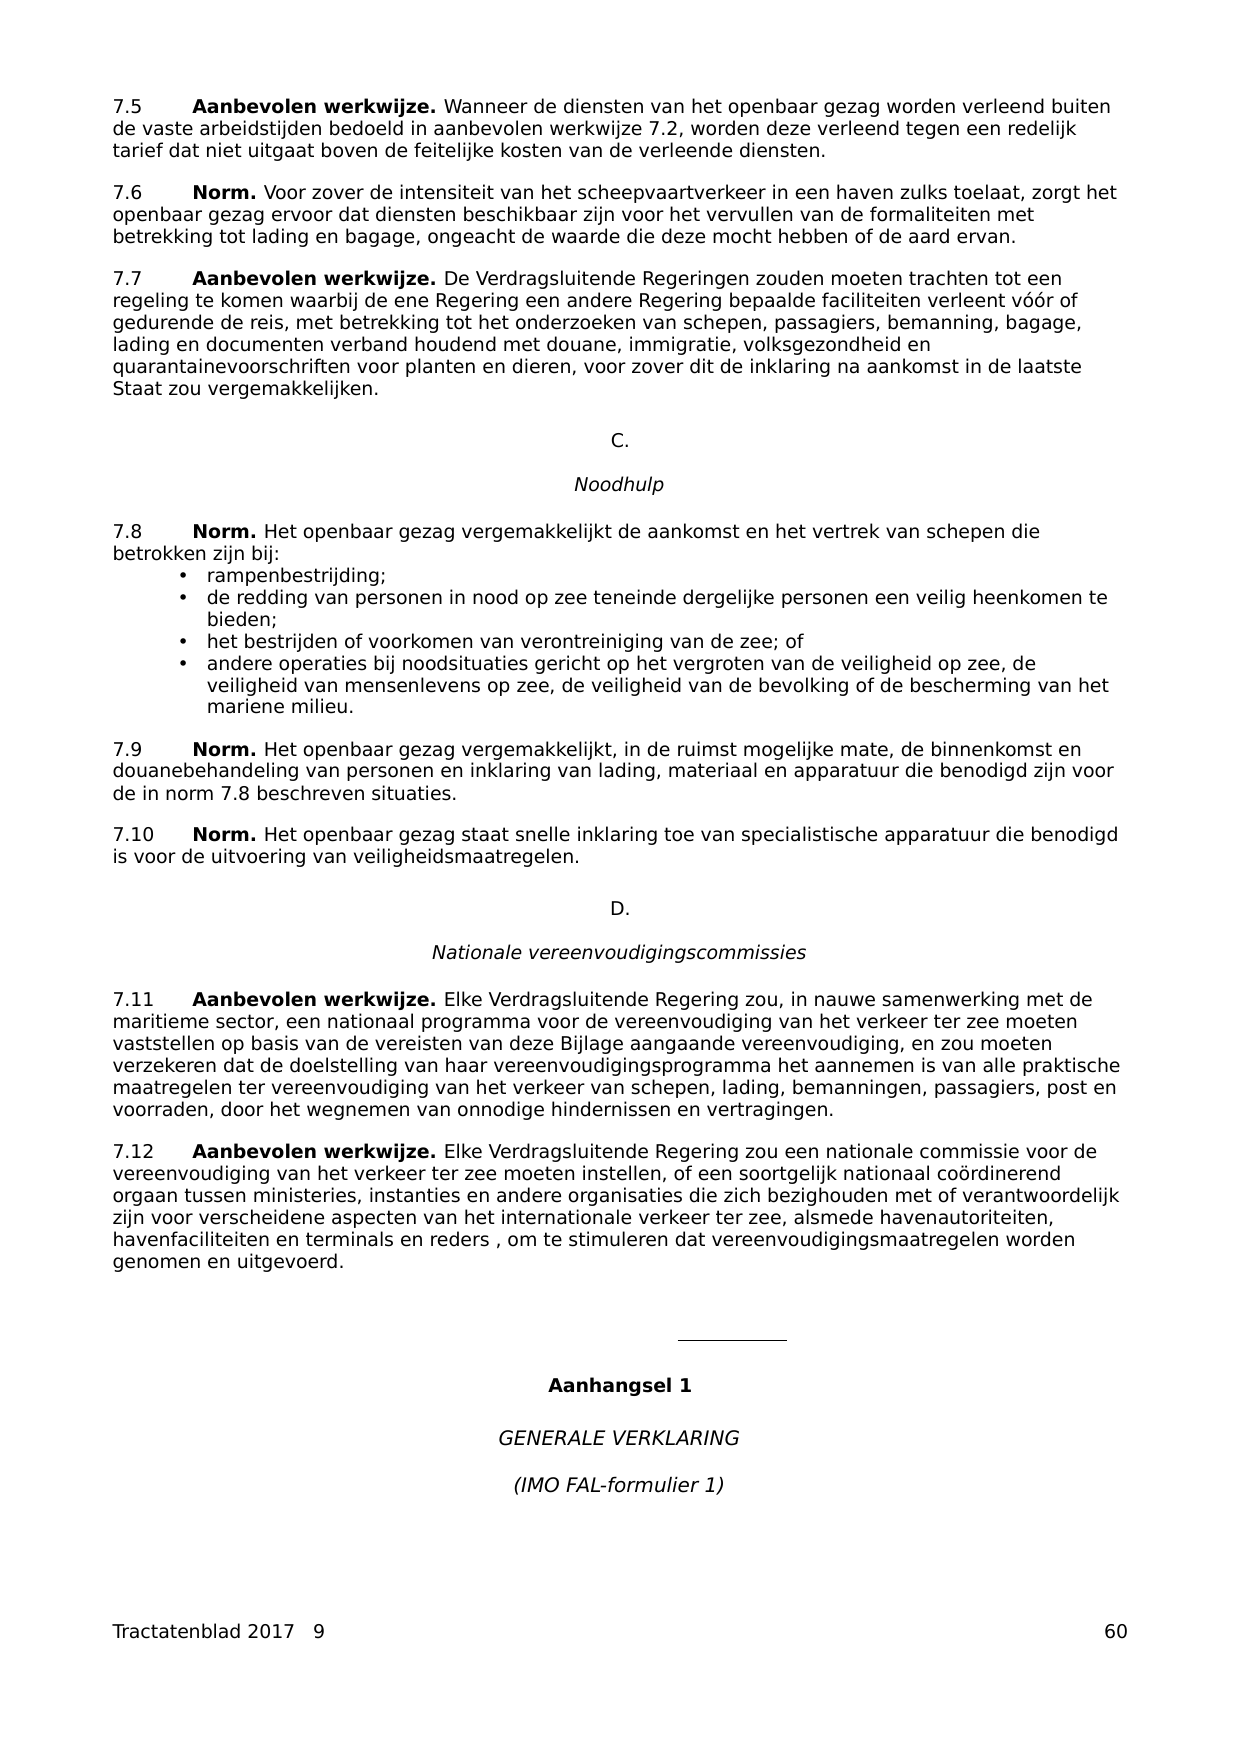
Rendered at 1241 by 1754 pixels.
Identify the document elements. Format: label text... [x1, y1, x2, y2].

subtitle C. Noodhulp [112, 430, 1128, 496]
text 7.10 Norm. Het openbaar gezag staat snelle inklaring toe van specialistische apparatuur die benodigd is voor de uitvoering van veiligheidsmaatregelen. [112, 824, 1128, 868]
subtitle D. Nationale vereenvoudigingscommissies [112, 898, 1128, 964]
text • de redding van personen in nood op zee teneinde dergelijke personen een veilig heenkomen te bieden; [177, 587, 1128, 631]
text 7.7 Aanbevolen werkwijze. De Verdragsluitende Regeringen zouden moeten trachten tot een regeling te komen waarbij de ene Regering een andere Regering bepaalde faciliteiten verleent vóór of gedurende de reis, met betrekking tot het onderzoeken van schepen, passagiers, bemanning, bagage, lading en documenten verband houdend met douane, immigratie, volksgezondheid en quarantainevoorschriften voor planten en dieren, voor zover dit de inklaring na aankomst in de laatste Staat zou vergemakkelijken. [112, 268, 1128, 400]
text • andere operaties bij noodsituaties gericht op het vergroten van de veiligheid op zee, de veiligheid van mensenlevens op zee, de veiligheid van de bevolking of de bescherming van het mariene milieu. [177, 652, 1128, 718]
text 7.9 Norm. Het openbaar gezag vergemakkelijkt, in de ruimst mogelijke mate, de binnenkomst en douanebehandeling van personen en inklaring van lading, materiaal en apparatuur die benodigd zijn voor de in norm 7.8 beschreven situaties. [112, 738, 1128, 804]
text 7.6 Norm. Voor zover de intensiteit van het scheepvaartverkeer in een haven zulks toelaat, zorgt het openbaar gezag ervoor dat diensten beschikbaar zijn voor het vervullen van de formaliteiten met betrekking tot lading en bagage, ongeacht de waarde die deze mocht hebben of de aard ervan. [112, 182, 1128, 248]
text 7.8 Norm. Het openbaar gezag vergemakkelijkt de aankomst en het vertrek van schepen die betrokken zijn bij: [112, 521, 1128, 564]
subtitle GENERALE VERKLARING (IMO FAL-formulier 1) [112, 1427, 1128, 1497]
text • het bestrijden of voorkomen van verontreiniging van de zee; of [177, 631, 1128, 652]
text • rampenbestrijding; [177, 564, 1128, 587]
text 7.12 Aanbevolen werkwijze. Elke Verdragsluitende Regering zou een nationale commissie voor de vereenvoudiging van het verkeer ter zee moeten instellen, of een soortgelijk nationaal coördinerend orgaan tussen ministeries, instanties en andere organisaties die zich bezighouden met of verantwoordelijk zijn voor verscheidene aspecten van het internationale verkeer ter zee, alsmede havenautoriteiten, havenfaciliteiten en terminals en reders , om te stimuleren dat vereenvoudigingsmaatregelen worden genomen en uitgevoerd. [112, 1141, 1128, 1273]
text 7.11 Aanbevolen werkwijze. Elke Verdragsluitende Regering zou, in nauwe samenwerking met de maritieme sector, een nationaal programma voor de vereenvoudiging van het verkeer ter zee moeten vaststellen op basis van de vereisten van deze Bijlage aangaande vereenvoudiging, en zou moeten verzekeren dat de doelstelling van haar vereenvoudigingsprogramma het aannemen is van alle praktische maatregelen ter vereenvoudiging van het verkeer van schepen, lading, bemanningen, passagiers, post en voorraden, door het wegnemen van onnodige hindernissen en vertragingen. [112, 989, 1128, 1121]
text 7.5 Aanbevolen werkwijze. Wanneer de diensten van het openbaar gezag worden verleend buiten de vaste arbeidstijden bedoeld in aanbevolen werkwijze 7.2, worden deze verleend tegen een redelijk tarief dat niet uitgaat boven de feitelijke kosten van de verleende diensten. [112, 96, 1128, 162]
subtitle Aanhangsel 1 [112, 1375, 1128, 1397]
